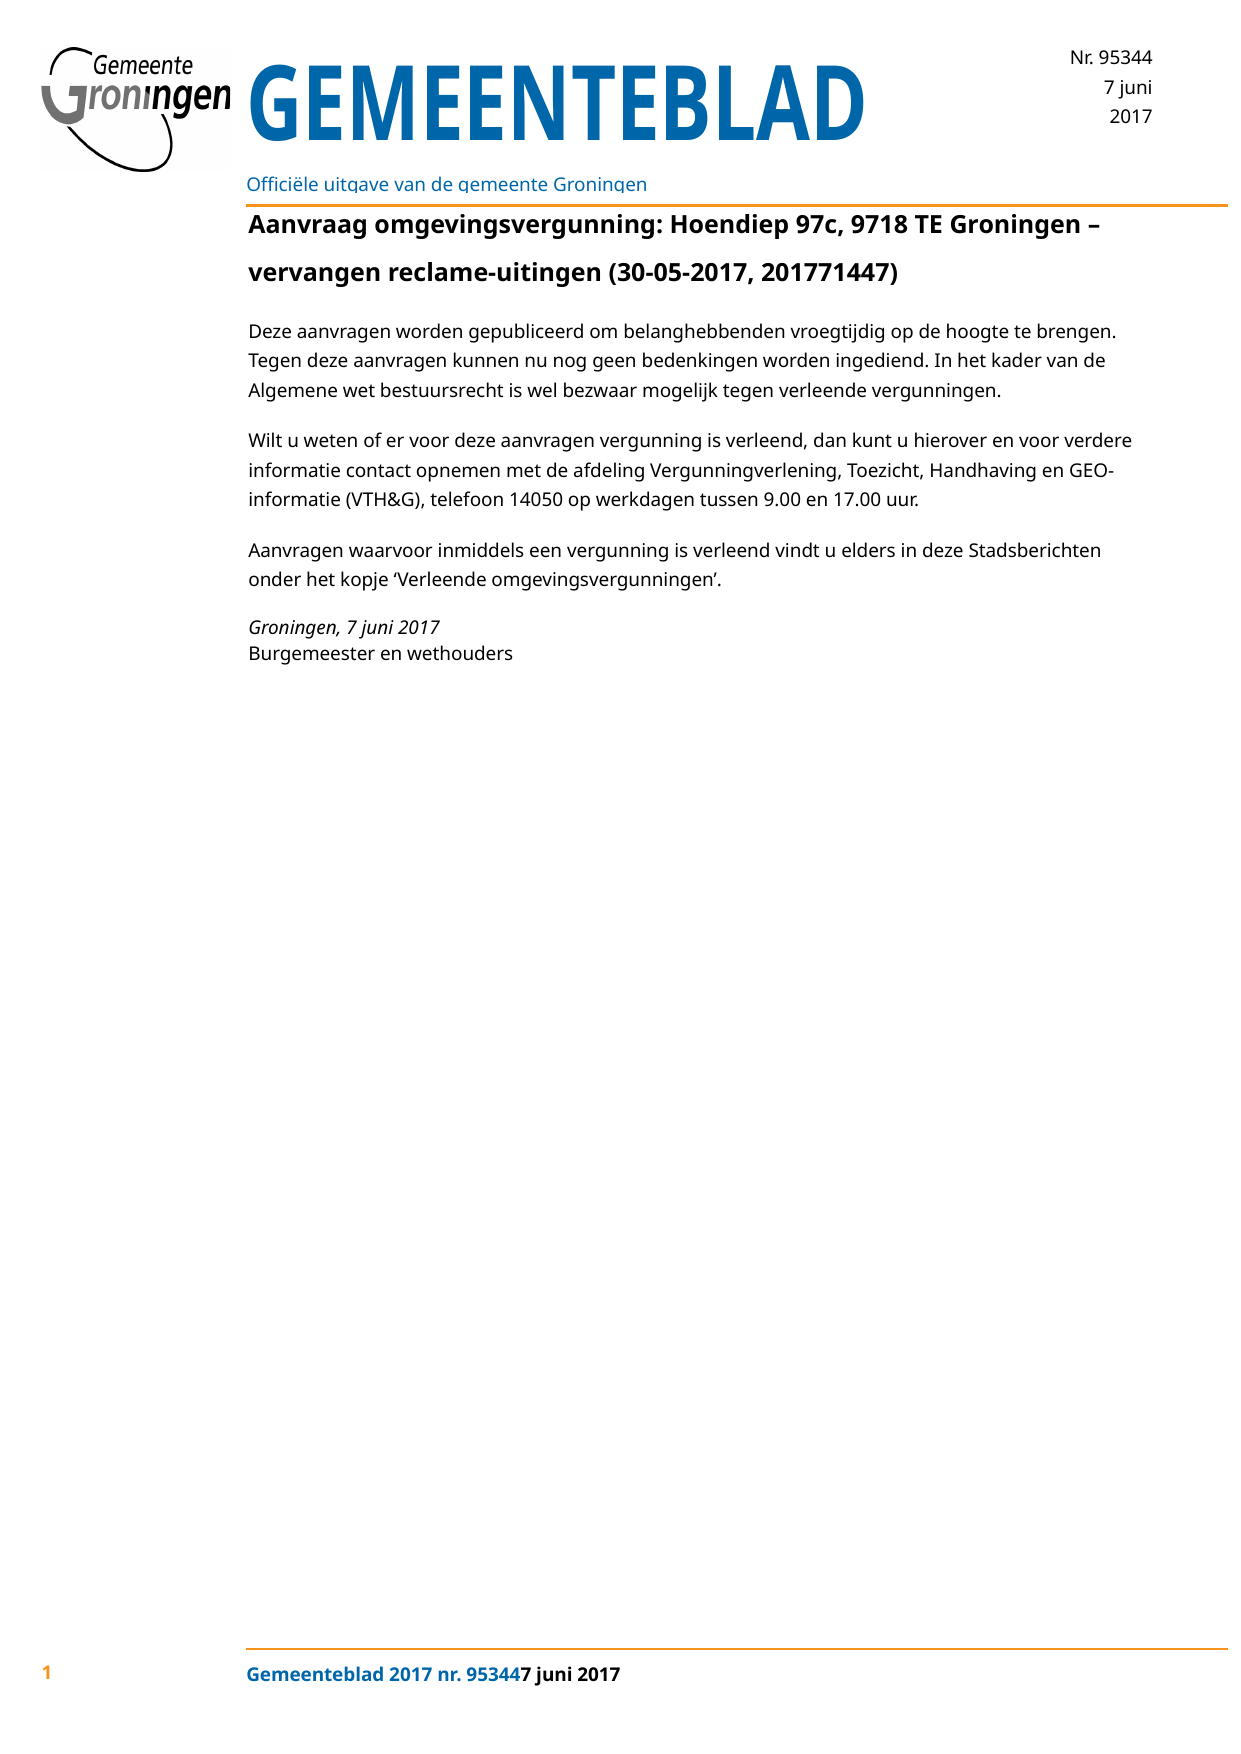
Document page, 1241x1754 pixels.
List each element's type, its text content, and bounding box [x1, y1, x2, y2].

text Deze aanvragen worden gepubliceerd om belanghebbenden vroegtijdig op de hoogte te brengen. Tegen deze aanvragen kunnen nu nog geen bedenkingen worden ingediend. In het kader van de Algemene wet bestuursrecht is wel bezwaar mogelijk tegen verleende vergunningen. [248, 318, 1152, 403]
picture [41, 47, 231, 172]
text Groningen, 7 juni 2017 [248, 614, 1152, 640]
text Aanvragen waarvoor inmiddels een vergunning is verleend vindt u elders in deze Stadsberichten onder het kopje ‘Verleende omgevingsvergunningen’. [248, 537, 1152, 592]
text Aanvraag omgevingsvergunning: Hoendiep 97c, 9718 TE Groningen – vervangen reclame-uitingen (30-05-2017, 201771447) [248, 207, 1152, 288]
text Burgemeester en wethouders [248, 640, 1152, 666]
text Wilt u weten of er voor deze aanvragen vergunning is verleend, dan kunt u hierover en voor verdere informatie contact opnemen met de afdeling Vergunningverlening, Toezicht, Handhaving en GEO-informatie (VTH&G), telefoon 14050 op werkdagen tussen 9.00 en 17.00 uur. [248, 427, 1152, 512]
